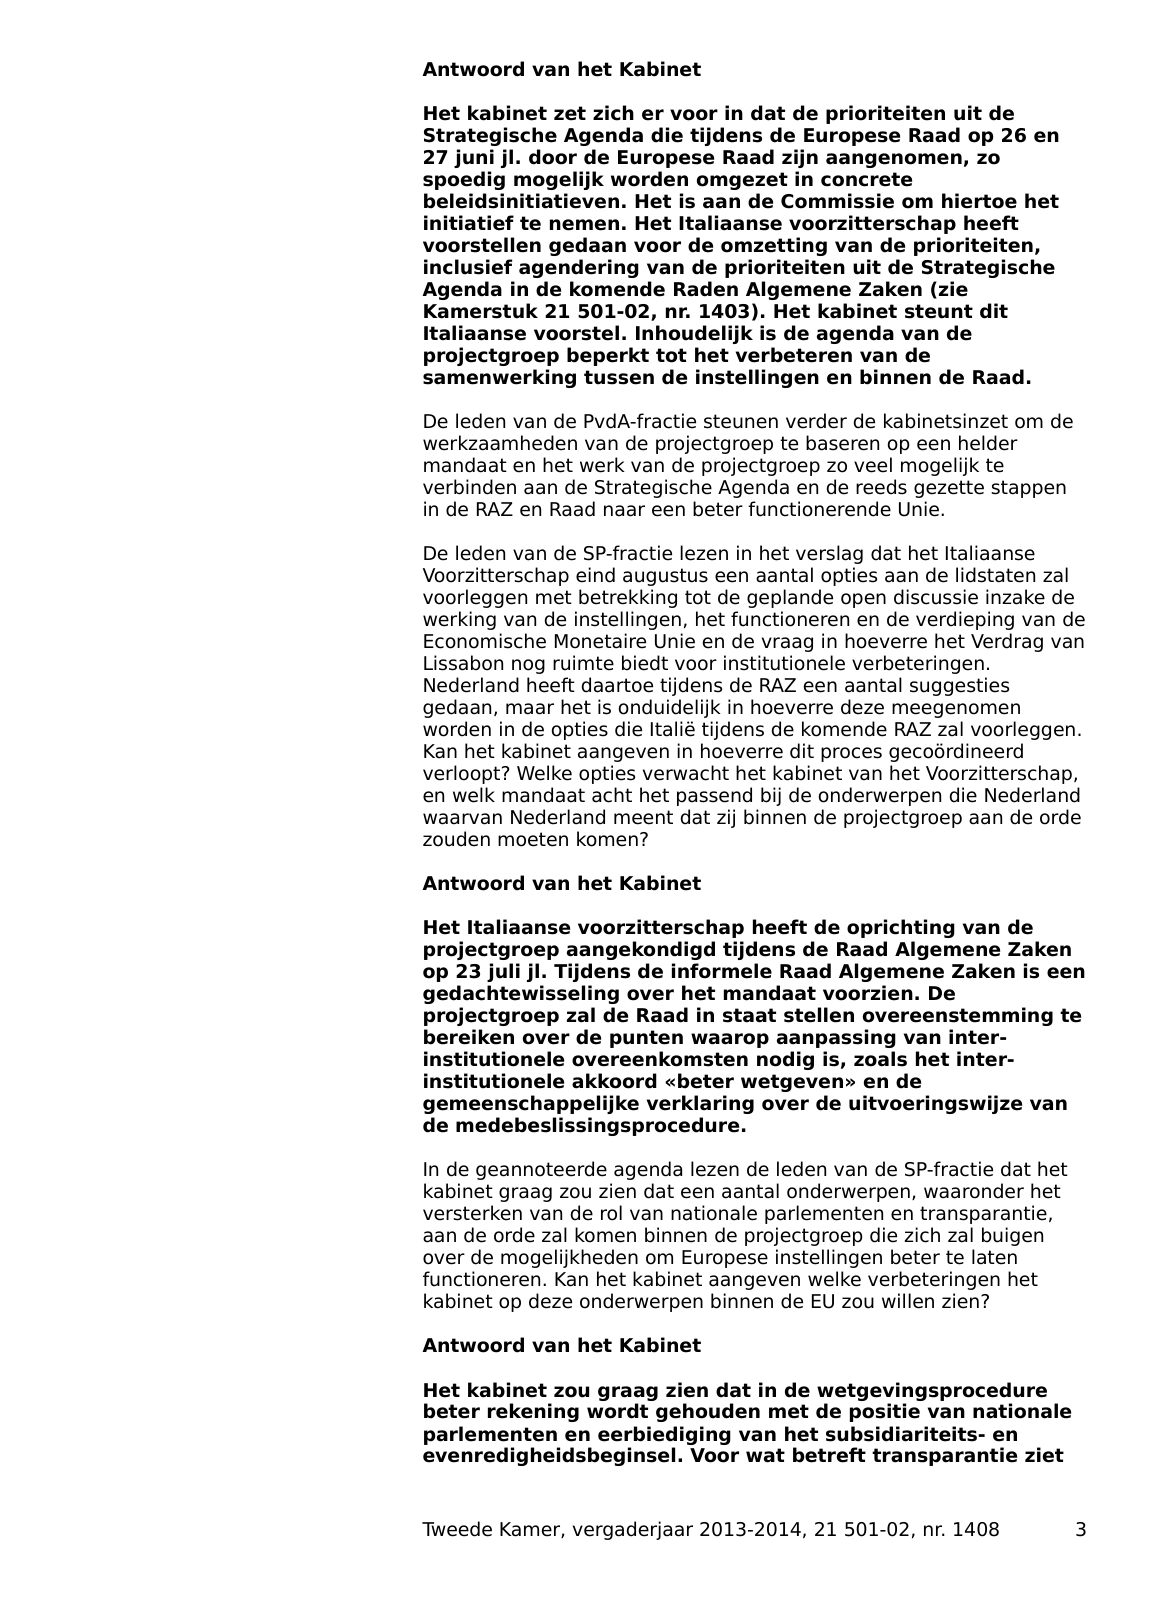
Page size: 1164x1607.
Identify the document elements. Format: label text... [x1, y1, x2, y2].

text Het kabinet zet zich er voor in dat de prioriteiten uit de Strategische Agenda die tijdens de Europese Raad op 26 en 27 juni jl. door de Europese Raad zijn aangenomen, zo spoedig mogelijk worden omgezet in concrete beleidsinitiatieven. Het is aan de Commissie om hiertoe het initiatief te nemen. Het Italiaanse voorzitterschap heeft voorstellen gedaan voor de omzetting van de prioriteiten, inclusief agendering van de prioriteiten uit de Strategische Agenda in de komende Raden Algemene Zaken (zie Kamerstuk 21 501-02, nr. 1403). Het kabinet steunt dit Italiaanse voorstel. Inhoudelijk is de agenda van de projectgroep beperkt tot het verbeteren van de samenwerking tussen de instellingen en binnen de Raad. [422, 103, 1087, 389]
text De leden van de PvdA-fractie steunen verder de kabinetsinzet om de werkzaamheden van de projectgroep te baseren op een helder mandaat en het werk van de projectgroep zo veel mogelijk te verbinden aan de Strategische Agenda en de reeds gezette stappen in de RAZ en Raad naar een beter functionerende Unie. [422, 411, 1087, 521]
text Het Italiaanse voorzitterschap heeft de oprichting van de projectgroep aangekondigd tijdens de Raad Algemene Zaken op 23 juli jl. Tijdens de informele Raad Algemene Zaken is een gedachtewisseling over het mandaat voorzien. De projectgroep zal de Raad in staat stellen overeenstemming te bereiken over de punten waarop aanpassing van inter-institutionele overeenkomsten nodig is, zoals het inter-institutionele akkoord «beter wetgeven» en de gemeenschappelijke verklaring over de uitvoeringswijze van de medebeslissingsprocedure. [422, 917, 1087, 1137]
subtitle Antwoord van het Kabinet [422, 873, 1087, 895]
text In de geannoteerde agenda lezen de leden van de SP-fractie dat het kabinet graag zou zien dat een aantal onderwerpen, waaronder het versterken van de rol van nationale parlementen en transparantie, aan de orde zal komen binnen de projectgroep die zich zal buigen over de mogelijkheden om Europese instellingen beter te laten functioneren. Kan het kabinet aangeven welke verbeteringen het kabinet op deze onderwerpen binnen de EU zou willen zien? [422, 1159, 1087, 1313]
text Het kabinet zou graag zien dat in de wetgevingsprocedure beter rekening wordt gehouden met de positie van nationale parlementen en eerbiediging van het subsidiariteits- en evenredigheidsbeginsel. Voor wat betreft transparantie ziet [422, 1379, 1087, 1467]
text De leden van de SP-fractie lezen in het verslag dat het Italiaanse Voorzitterschap eind augustus een aantal opties aan de lidstaten zal voorleggen met betrekking tot de geplande open discussie inzake de werking van de instellingen, het functioneren en de verdieping van de Economische Monetaire Unie en de vraag in hoeverre het Verdrag van Lissabon nog ruimte biedt voor institutionele verbeteringen. Nederland heeft daartoe tijdens de RAZ een aantal suggesties gedaan, maar het is onduidelijk in hoeverre deze meegenomen worden in de opties die Italië tijdens de komende RAZ zal voorleggen. Kan het kabinet aangeven in hoeverre dit proces gecoördineerd verloopt? Welke opties verwacht het kabinet van het Voorzitterschap, en welk mandaat acht het passend bij de onderwerpen die Nederland waarvan Nederland meent dat zij binnen de projectgroep aan de orde zouden moeten komen? [422, 543, 1087, 851]
subtitle Antwoord van het Kabinet [422, 1335, 1087, 1357]
subtitle Antwoord van het Kabinet [422, 59, 1087, 81]
